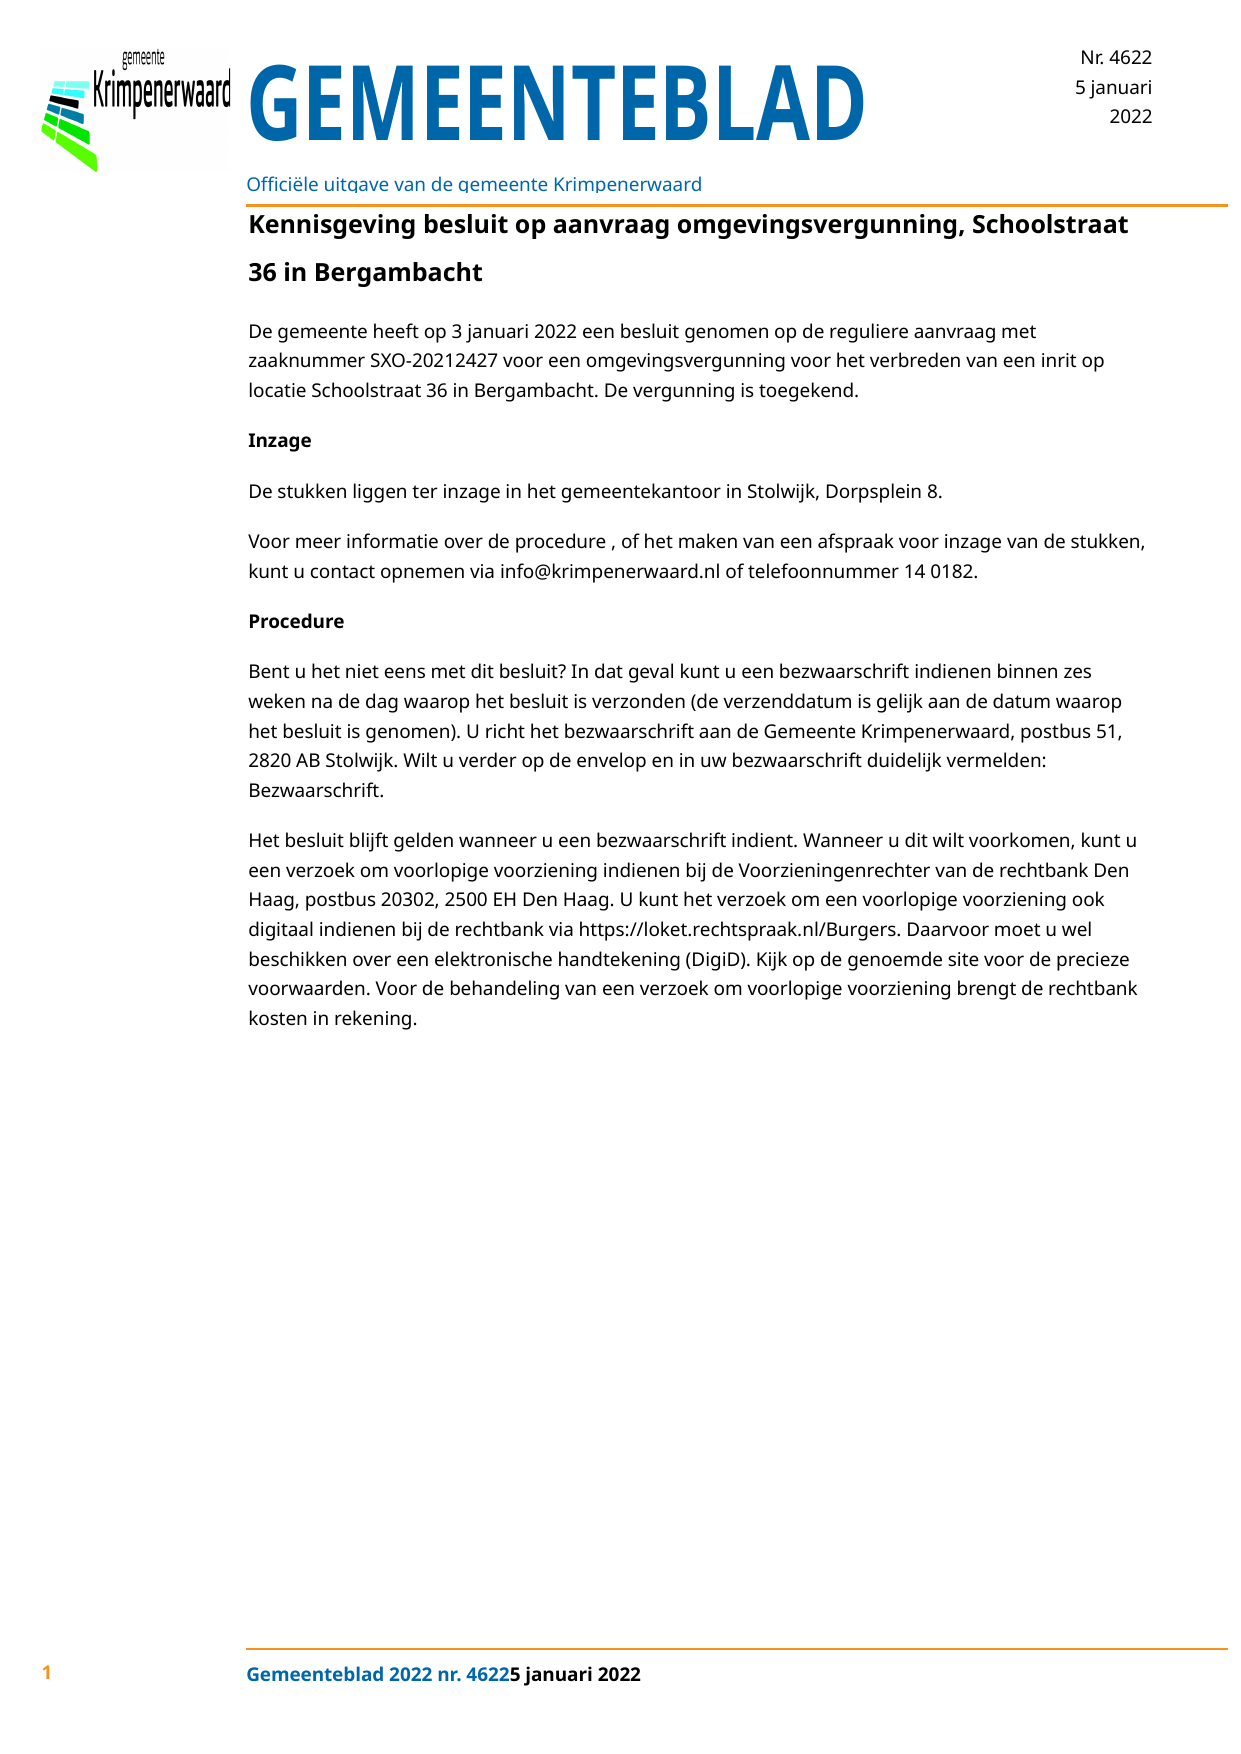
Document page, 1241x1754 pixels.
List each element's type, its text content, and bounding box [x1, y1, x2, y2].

text De gemeente heeft op 3 januari 2022 een besluit genomen op de reguliere aanvraag met zaaknummer SXO-20212427 voor een omgevingsvergunning voor het verbreden van een inrit op locatie Schoolstraat 36 in Bergambacht. De vergunning is toegekend. [248, 318, 1152, 403]
text Het besluit blijft gelden wanneer u een bezwaarschrift indient. Wanneer u dit wilt voorkomen, kunt u een verzoek om voorlopige voorziening indienen bij de Voorzieningenrechter van de rechtbank Den Haag, postbus 20302, 2500 EH Den Haag. U kunt het verzoek om een voorlopige voorziening ook digitaal indienen bij de rechtbank via https://loket.rechtspraak.nl/Burgers. Daarvoor moet u wel beschikken over een elektronische handtekening (DigiD). Kijk op de genoemde site voor de precieze voorwaarden. Voor de behandeling van een verzoek om voorlopige voorziening brengt de rechtbank kosten in rekening. [248, 827, 1152, 1031]
picture [41, 47, 231, 172]
text De stukken liggen ter inzage in het gemeentekantoor in Stolwijk, Dorpsplein 8. [248, 478, 1152, 504]
text Bent u het niet eens met dit besluit? In dat geval kunt u een bezwaarschrift indienen binnen zes weken na de dag waarop het besluit is verzonden (de verzenddatum is gelijk aan de datum waarop het besluit is genomen). U richt het bezwaarschrift aan de Gemeente Krimpenerwaard, postbus 51, 2820 AB Stolwijk. Wilt u verder op de envelop en in uw bezwaarschrift duidelijk vermelden: Bezwaarschrift. [248, 659, 1152, 803]
text Procedure [248, 608, 1152, 634]
text Voor meer informatie over de procedure , of het maken van een afspraak voor inzage van de stukken, kunt u contact opnemen via info@krimpenerwaard.nl of telefoonnummer 14 0182. [248, 528, 1152, 584]
text Kennisgeving besluit op aanvraag omgevingsvergunning, Schoolstraat 36 in Bergambacht [248, 207, 1152, 288]
text Inzage [248, 427, 1152, 453]
